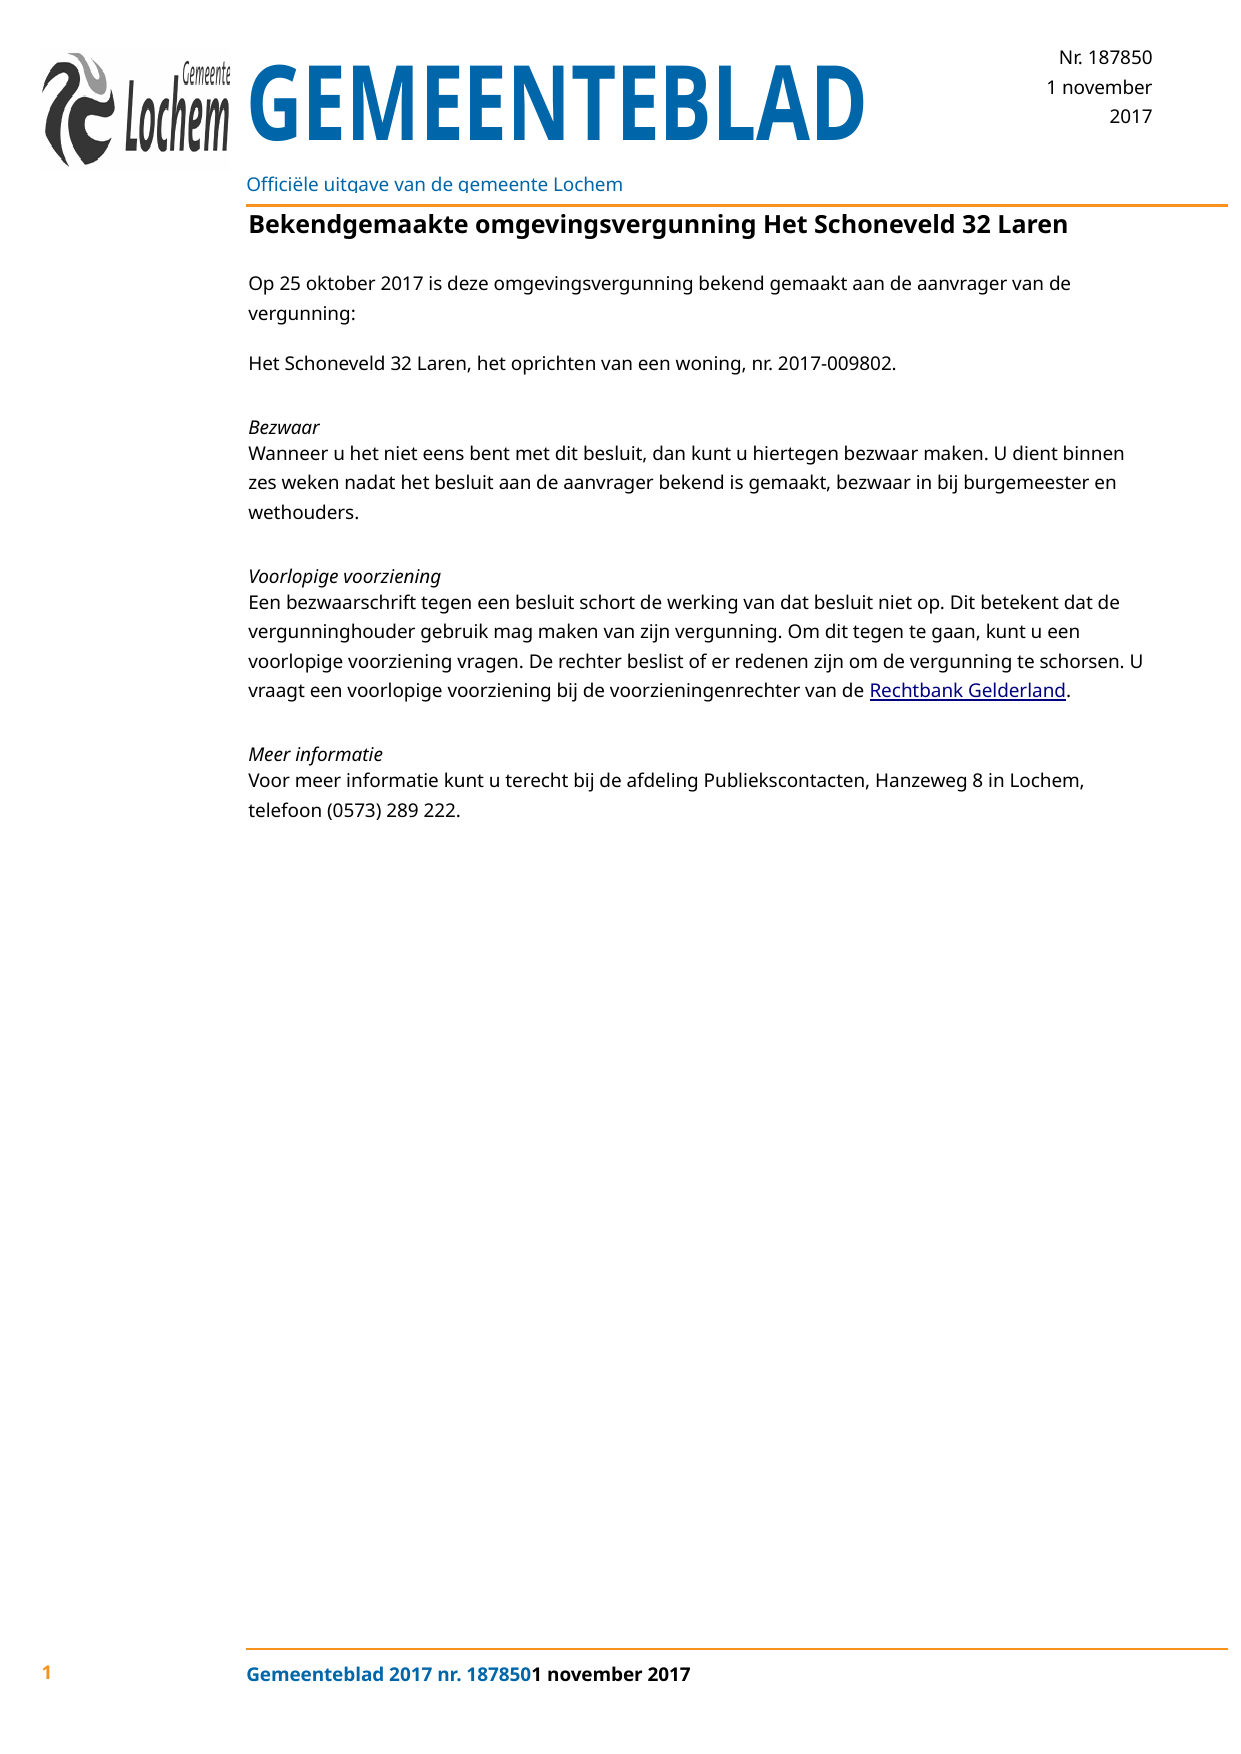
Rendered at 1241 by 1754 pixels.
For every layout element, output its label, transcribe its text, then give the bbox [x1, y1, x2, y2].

text Bekendgemaakte omgevingsvergunning Het Schoneveld 32 Laren [248, 207, 1152, 241]
picture [41, 47, 231, 172]
text Voor meer informatie kunt u terecht bij de afdeling Publiekscontacten, Hanzeweg 8 in Lochem, telefoon (0573) 289 222. [248, 767, 1152, 823]
text Het Schoneveld 32 Laren, het oprichten van een woning, nr. 2017-009802. [248, 350, 1152, 376]
text Meer informatie [248, 742, 1152, 767]
text Bezwaar [248, 414, 1152, 440]
text Op 25 oktober 2017 is deze omgevingsvergunning bekend gemaakt aan de aanvrager van de vergunning: [248, 270, 1152, 326]
text Een bezwaarschrift tegen een besluit schort de werking van dat besluit niet op. Dit betekent dat de vergunninghouder gebruik mag maken van zijn vergunning. Om dit tegen te gaan, kunt u een voorlopige voorziening vragen. De rechter beslist of er redenen zijn om de vergunning te schorsen. U vraagt een voorlopige voorziening bij de voorzieningenrechter van de Rechtbank Gelderland. [248, 589, 1152, 703]
text Voorlopige voorziening [248, 563, 1152, 589]
text Wanneer u het niet eens bent met dit besluit, dan kunt u hiertegen bezwaar maken. U dient binnen zes weken nadat het besluit aan de aanvrager bekend is gemaakt, bezwaar in bij burgemeester en wethouders. [248, 440, 1152, 525]
